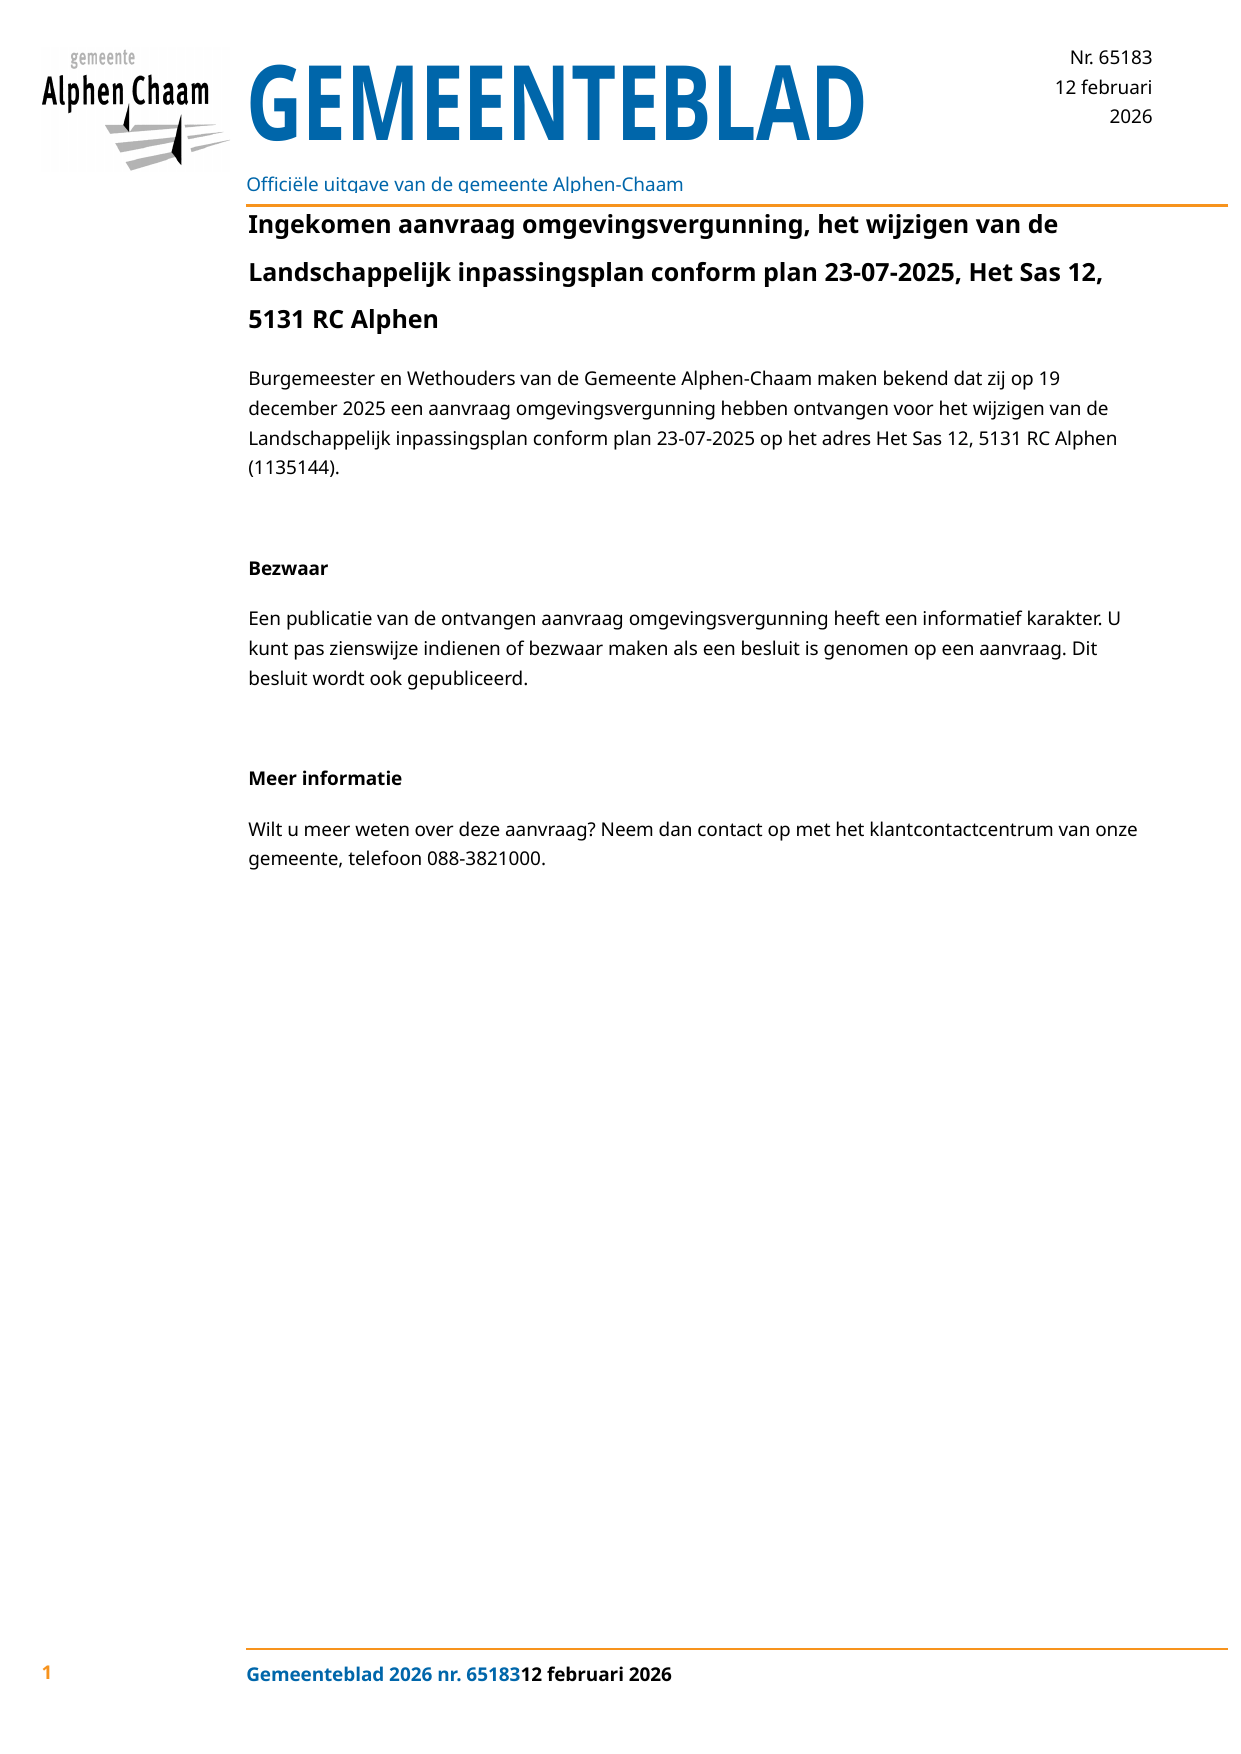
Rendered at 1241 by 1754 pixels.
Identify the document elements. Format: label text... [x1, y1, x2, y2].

text Ingekomen aanvraag omgevingsvergunning, het wijzigen van de Landschappelijk inpassingsplan conform plan 23-07-2025, Het Sas 12, 5131 RC Alphen [248, 207, 1152, 336]
text Meer informatie [248, 766, 1152, 791]
picture [41, 47, 231, 172]
text Burgemeester en Wethouders van de Gemeente Alphen-Chaam maken bekend dat zij op 19 december 2025 een aanvraag omgevingsvergunning hebben ontvangen voor het wijzigen van de Landschappelijk inpassingsplan conform plan 23-07-2025 op het adres Het Sas 12, 5131 RC Alphen (1135144). [248, 366, 1152, 480]
text Wilt u meer weten over deze aanvraag? Neem dan contact op met het klantcontactcentrum van onze gemeente, telefoon 088-3821000. [248, 816, 1152, 871]
text Bezwaar [248, 555, 1152, 581]
text Een publicatie van de ontvangen aanvraag omgevingsvergunning heeft een informatief karakter. U kunt pas zienswijze indienen of bezwaar maken als een besluit is genomen op een aanvraag. Dit besluit wordt ook gepubliceerd. [248, 606, 1152, 690]
